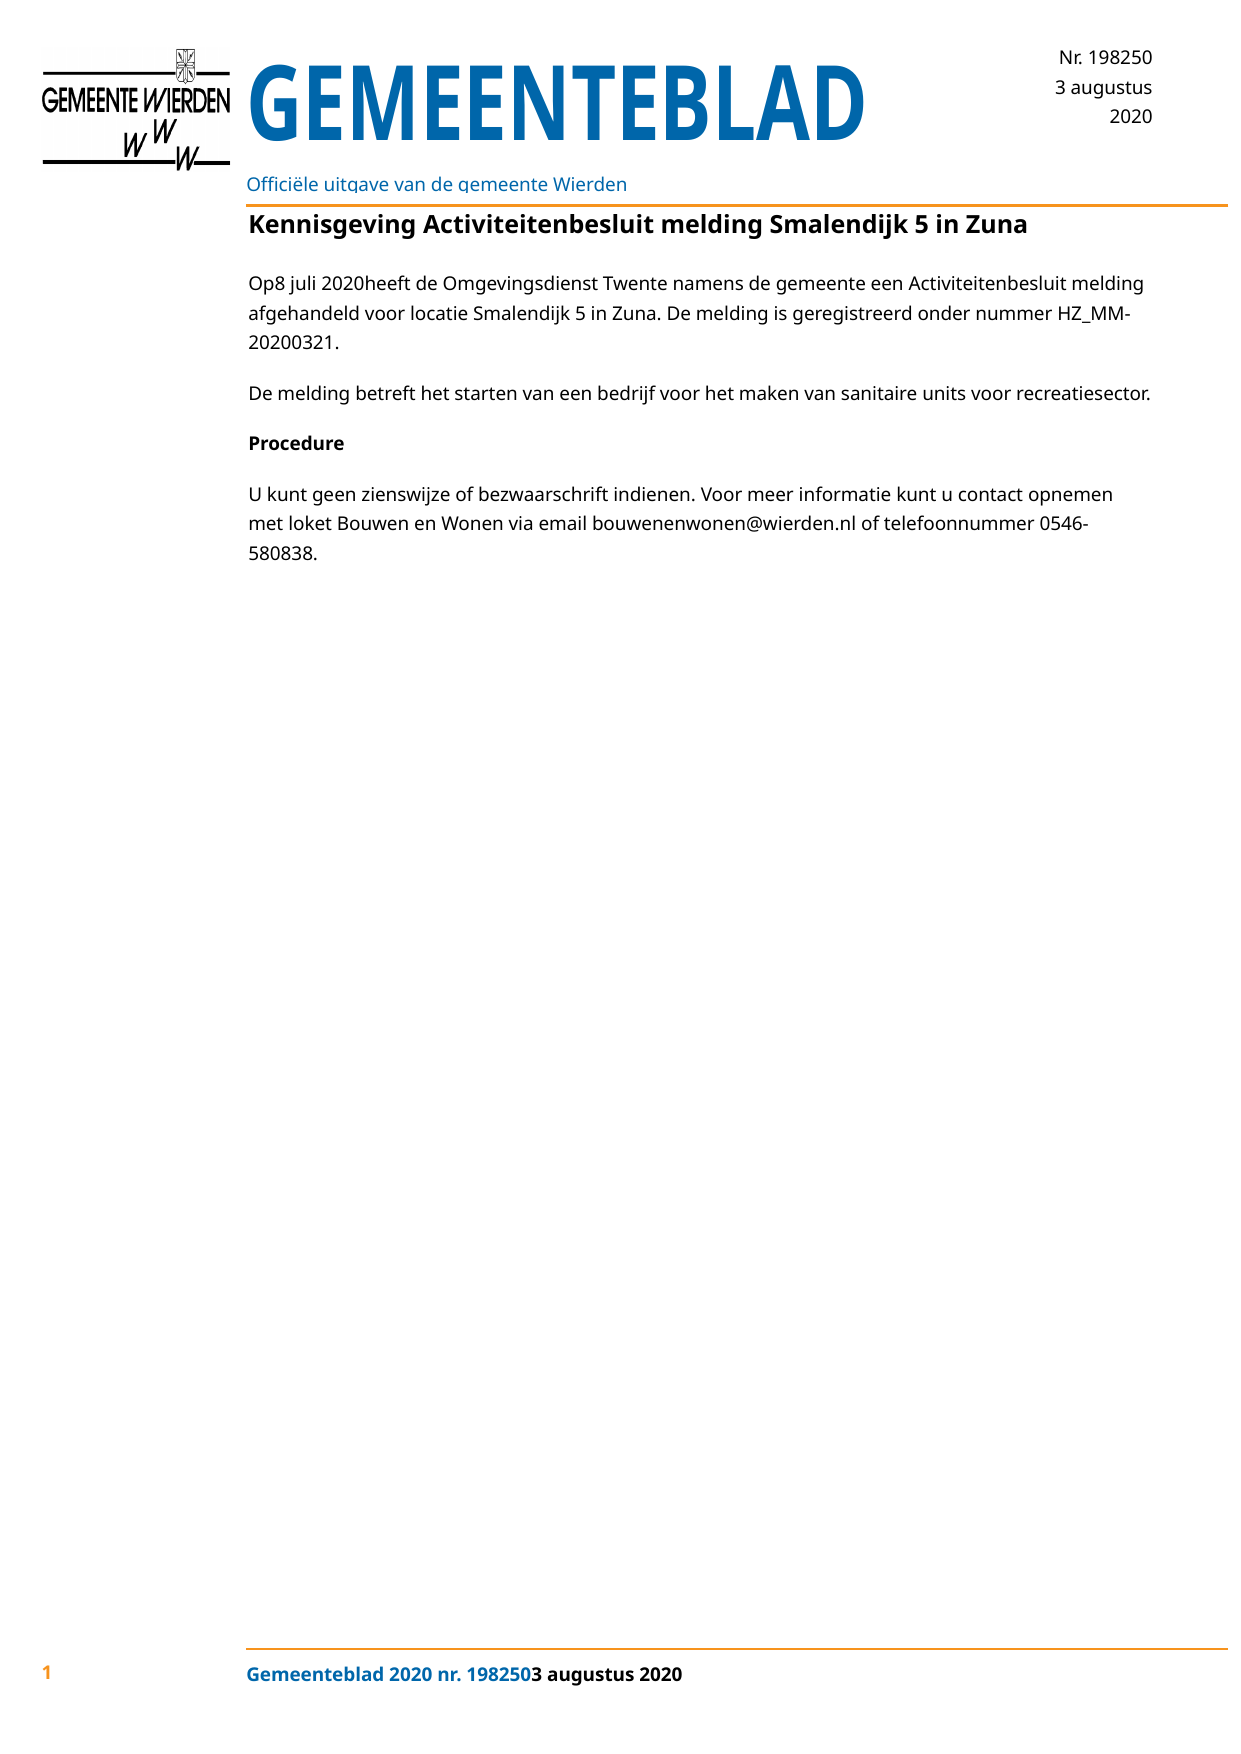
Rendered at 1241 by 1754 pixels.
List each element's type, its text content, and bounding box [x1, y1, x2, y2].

text Kennisgeving Activiteitenbesluit melding Smalendijk 5 in Zuna [248, 207, 1152, 241]
text De melding betreft het starten van een bedrijf voor het maken van sanitaire units voor recreatiesector. [248, 380, 1152, 406]
picture [41, 47, 231, 172]
text U kunt geen zienswijze of bezwaarschrift indienen. Voor meer informatie kunt u contact opnemen met loket Bouwen en Wonen via email bouwenenwonen@wierden.nl of telefoonnummer 0546-580838. [248, 481, 1152, 566]
text Procedure [248, 430, 1152, 456]
text Op8 juli 2020heeft de Omgevingsdienst Twente namens de gemeente een Activiteitenbesluit melding afgehandeld voor locatie Smalendijk 5 in Zuna. De melding is geregistreerd onder nummer HZ_MM-20200321. [248, 270, 1152, 355]
